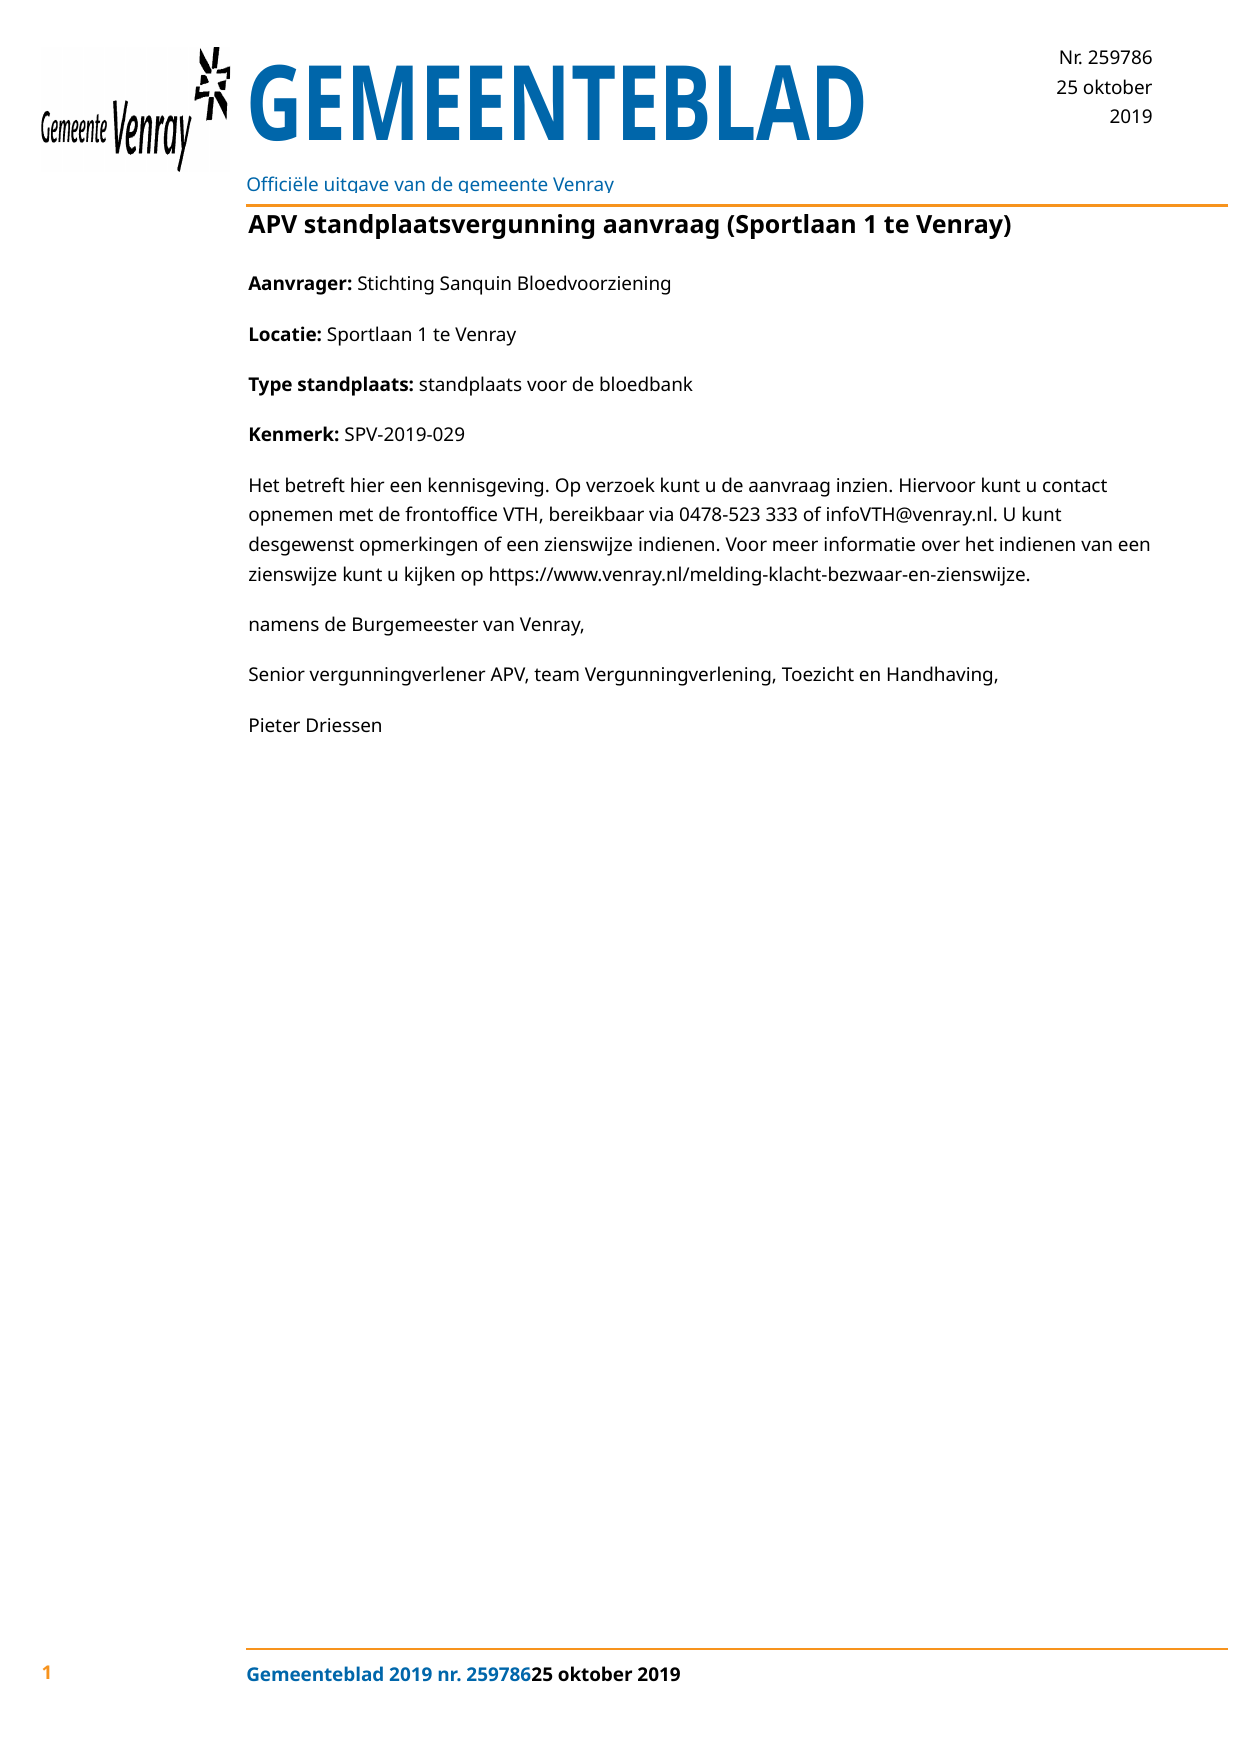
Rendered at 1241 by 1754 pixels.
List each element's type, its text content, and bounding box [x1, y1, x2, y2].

text Type standplaats: standplaats voor de bloedbank [248, 371, 1152, 397]
picture [41, 47, 231, 172]
text Kenmerk: SPV-2019-029 [248, 422, 1152, 447]
text Senior vergunningverlener APV, team Vergunningverlening, Toezicht en Handhaving, [248, 662, 1152, 687]
text Pieter Driessen [248, 712, 1152, 738]
text APV standplaatsvergunning aanvraag (Sportlaan 1 te Venray) [248, 207, 1152, 241]
text Het betreft hier een kennisgeving. Op verzoek kunt u de aanvraag inzien. Hiervoor kunt u contact opnemen met de frontoffice VTH, bereikbaar via 0478-523 333 of infoVTH@venray.nl. U kunt desgewenst opmerkingen of een zienswijze indienen. Voor meer informatie over het indienen van een zienswijze kunt u kijken op https://www.venray.nl/melding-klacht-bezwaar-en-zienswijze. [248, 472, 1152, 586]
text namens de Burgemeester van Venray, [248, 611, 1152, 637]
text Locatie: Sportlaan 1 te Venray [248, 321, 1152, 346]
text Aanvrager: Stichting Sanquin Bloedvoorziening [248, 270, 1152, 296]
